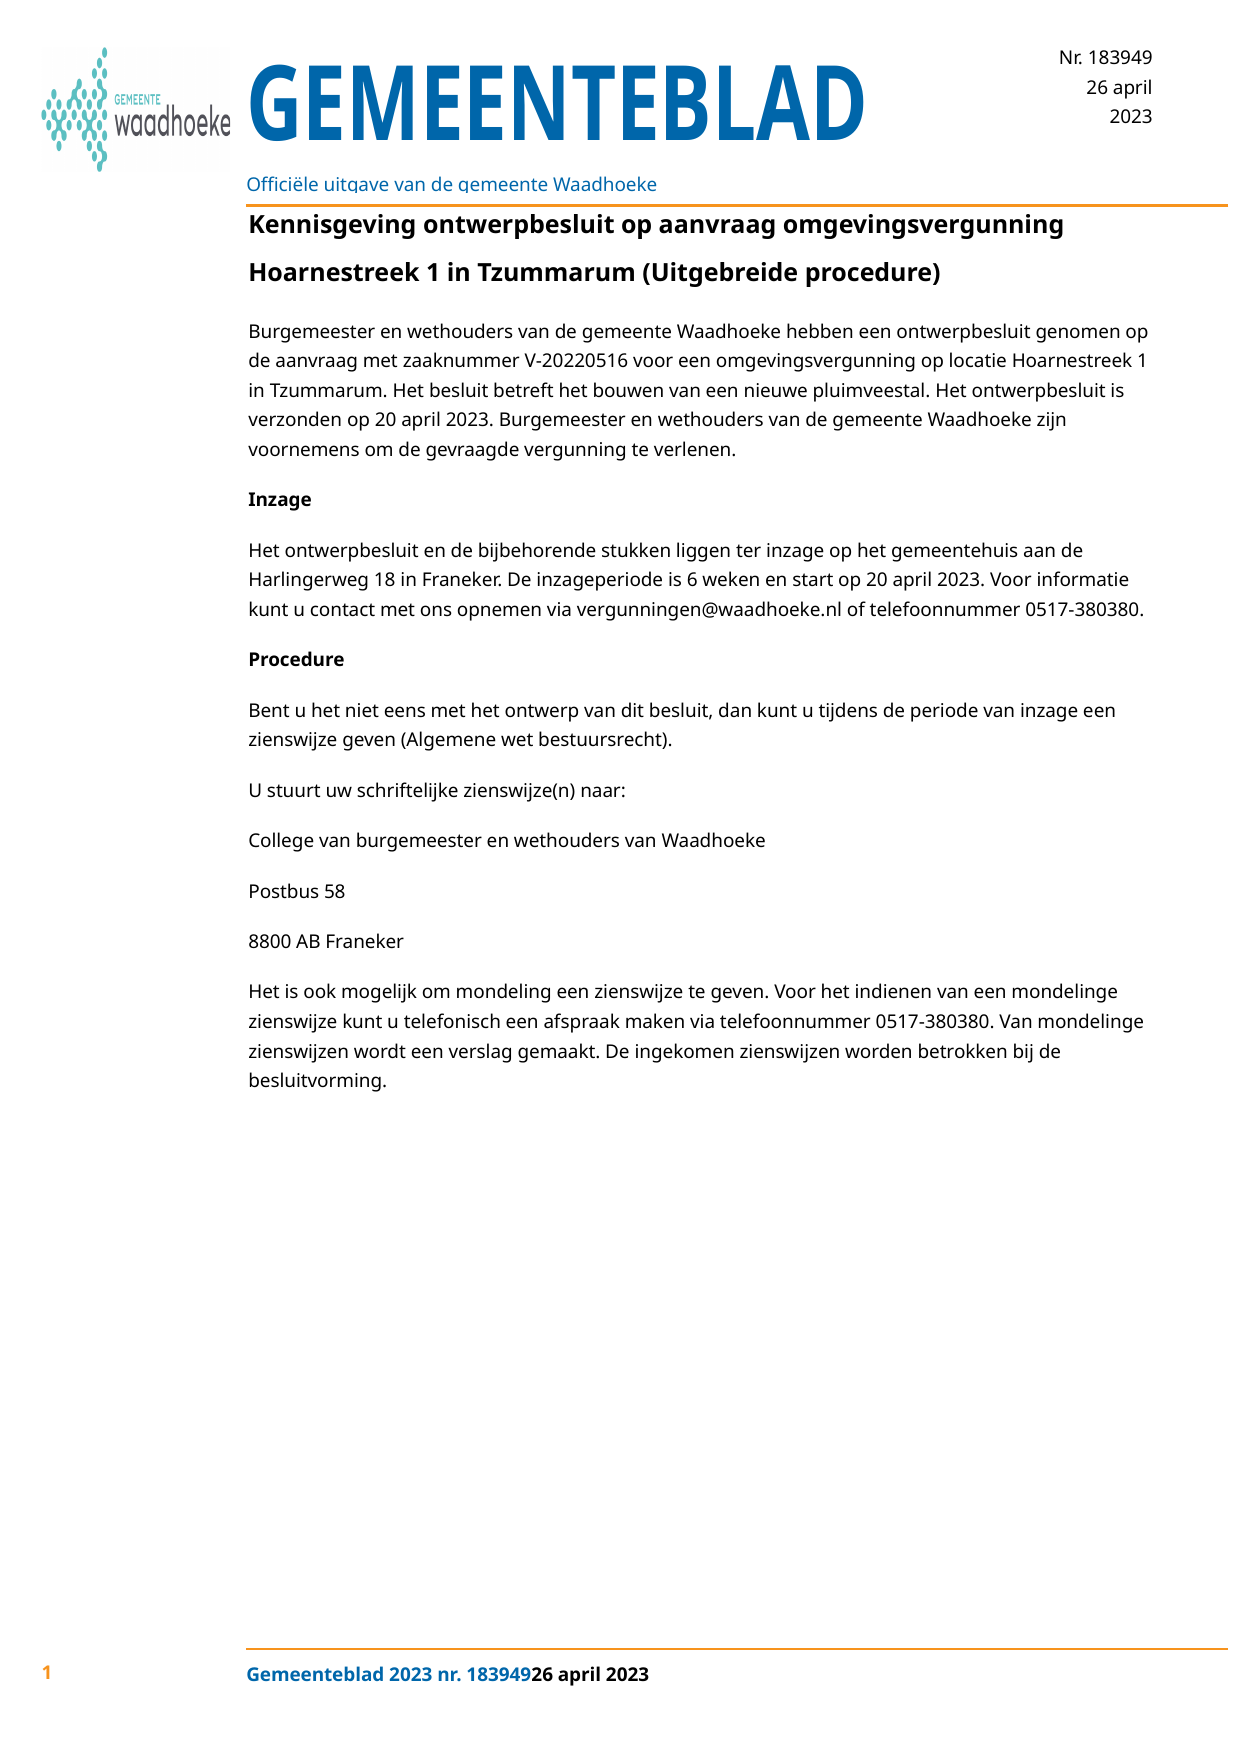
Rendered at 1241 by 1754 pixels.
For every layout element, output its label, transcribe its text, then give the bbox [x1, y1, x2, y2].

text Het ontwerpbesluit en de bijbehorende stukken liggen ter inzage op het gemeentehuis aan de Harlingerweg 18 in Franeker. De inzageperiode is 6 weken en start op 20 april 2023. Voor informatie kunt u contact met ons opnemen via vergunningen@waadhoeke.nl of telefoonnummer 0517-380380. [248, 537, 1152, 622]
text Postbus 58 [248, 878, 1152, 904]
text Procedure [248, 647, 1152, 672]
text College van burgemeester en wethouders van Waadhoeke [248, 827, 1152, 853]
picture [41, 47, 231, 172]
text Inzage [248, 487, 1152, 512]
text Kennisgeving ontwerpbesluit op aanvraag omgevingsvergunning Hoarnestreek 1 in Tzummarum (Uitgebreide procedure) [248, 207, 1152, 288]
text Het is ook mogelijk om mondeling een zienswijze te geven. Voor het indienen van een mondelinge zienswijze kunt u telefonisch een afspraak maken via telefoonnummer 0517-380380. Van mondelinge zienswijzen wordt een verslag gemaakt. De ingekomen zienswijzen worden betrokken bij de besluitvorming. [248, 979, 1152, 1093]
text Burgemeester en wethouders van de gemeente Waadhoeke hebben een ontwerpbesluit genomen op de aanvraag met zaaknummer V-20220516 voor een omgevingsvergunning op locatie Hoarnestreek 1 in Tzummarum. Het besluit betreft het bouwen van een nieuwe pluimveestal. Het ontwerpbesluit is verzonden op 20 april 2023. Burgemeester en wethouders van de gemeente Waadhoeke zijn voornemens om de gevraagde vergunning te verlenen. [248, 318, 1152, 462]
text 8800 AB Franeker [248, 928, 1152, 954]
text U stuurt uw schriftelijke zienswijze(n) naar: [248, 777, 1152, 803]
text Bent u het niet eens met het ontwerp van dit besluit, dan kunt u tijdens de periode van inzage een zienswijze geven (Algemene wet bestuursrecht). [248, 697, 1152, 752]
